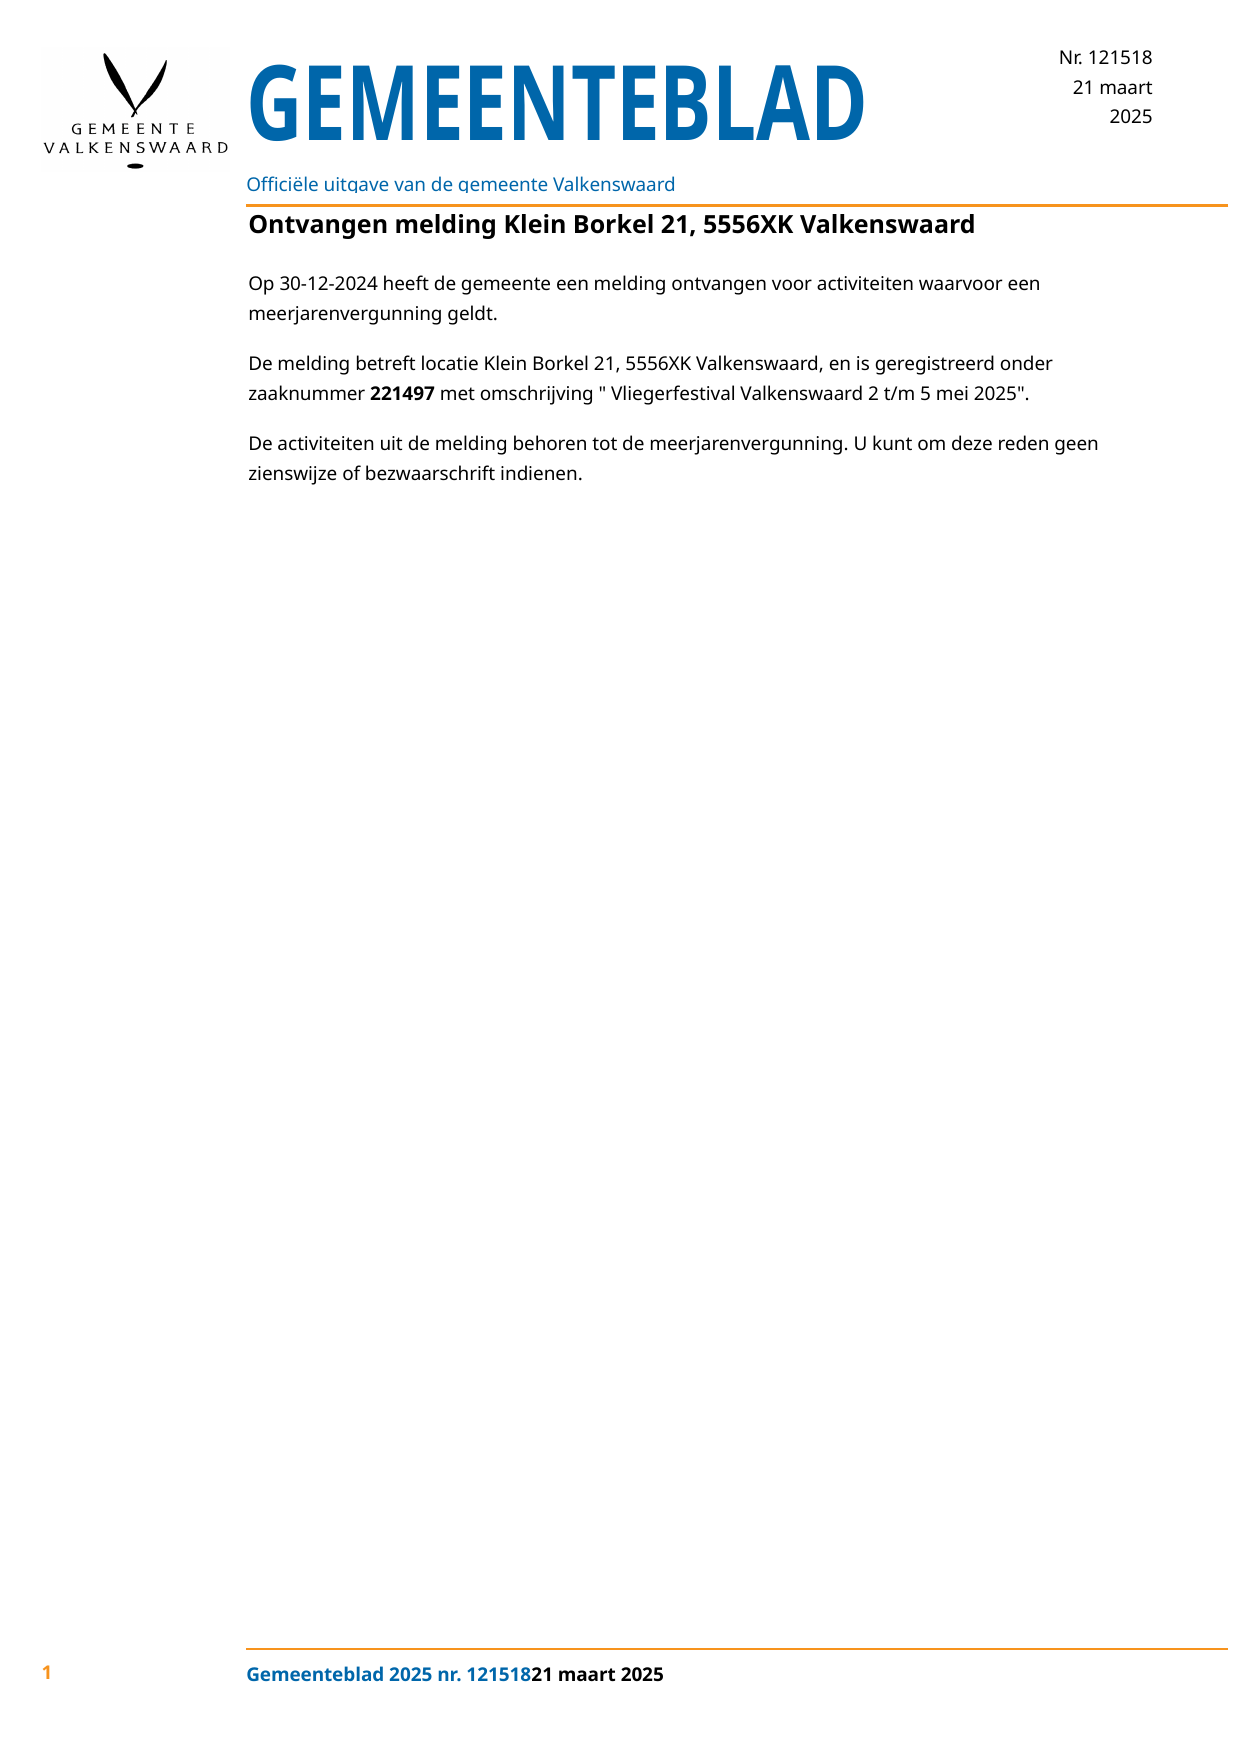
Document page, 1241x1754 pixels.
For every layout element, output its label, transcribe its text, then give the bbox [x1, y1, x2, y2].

picture [41, 47, 231, 172]
text De melding betreft locatie Klein Borkel 21, 5556XK Valkenswaard, en is geregistreerd onder zaaknummer 221497 met omschrijving " Vliegerfestival Valkenswaard 2 t/m 5 mei 2025". [248, 350, 1152, 406]
text Ontvangen melding Klein Borkel 21, 5556XK Valkenswaard [248, 207, 1152, 241]
text Op 30-12-2024 heeft de gemeente een melding ontvangen voor activiteiten waarvoor een meerjarenvergunning geldt. [248, 270, 1152, 326]
text De activiteiten uit de melding behoren tot de meerjarenvergunning. U kunt om deze reden geen zienswijze of bezwaarschrift indienen. [248, 430, 1152, 486]
